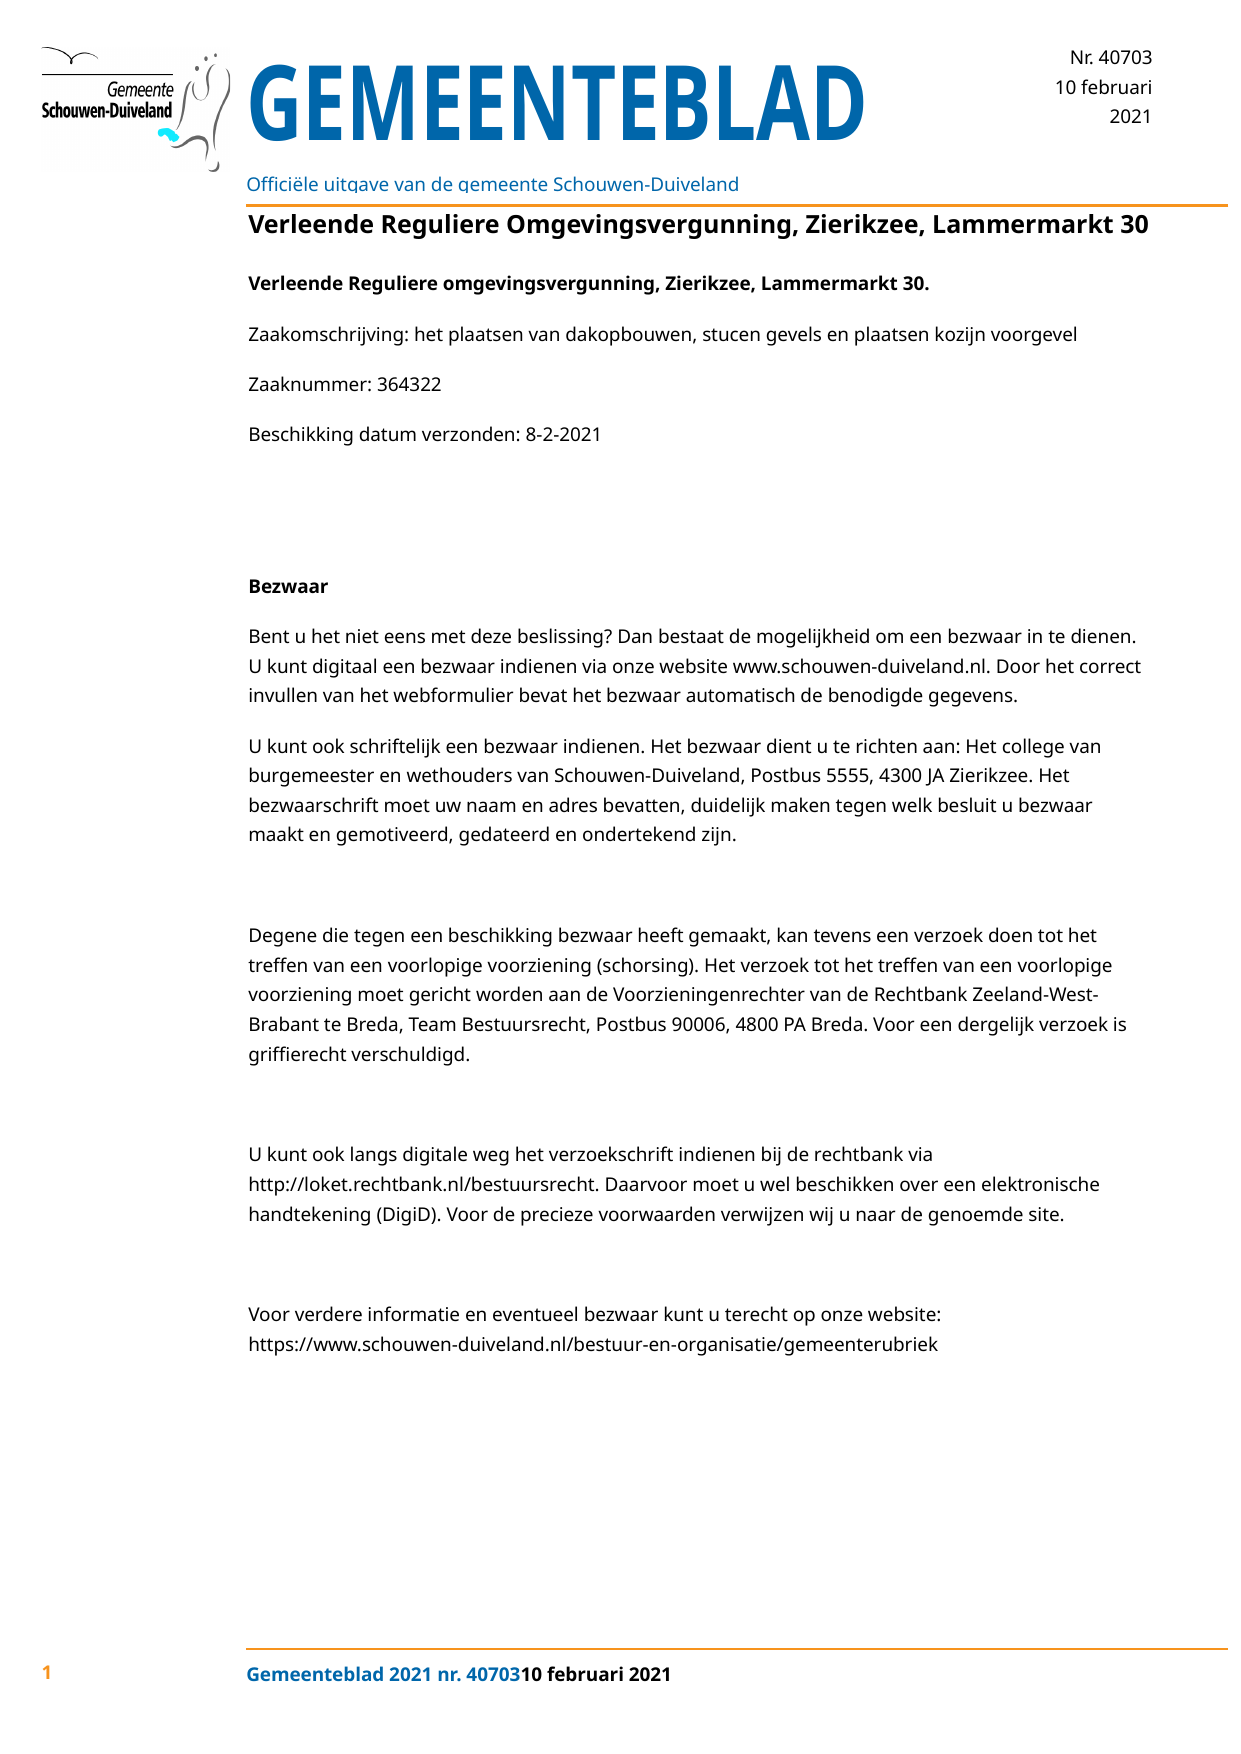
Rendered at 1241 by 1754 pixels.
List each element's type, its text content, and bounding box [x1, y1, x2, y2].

text Degene die tegen een beschikking bezwaar heeft gemaakt, kan tevens een verzoek doen tot het treffen van een voorlopige voorziening (schorsing). Het verzoek tot het treffen van een voorlopige voorziening moet gericht worden aan de Voorzieningenrechter van de Rechtbank Zeeland-West-Brabant te Breda, Team Bestuursrecht, Postbus 90006, 4800 PA Breda. Voor een dergelijk verzoek is griffierecht verschuldigd. [248, 922, 1152, 1066]
text Bezwaar [248, 573, 1152, 598]
text Bent u het niet eens met deze beslissing? Dan bestaat de mogelijkheid om een bezwaar in te dienen. U kunt digitaal een bezwaar indienen via onze website www.schouwen-duiveland.nl. Door het correct invullen van het webformulier bevat het bezwaar automatisch de benodigde gegevens. [248, 623, 1152, 708]
text Voor verdere informatie en eventueel bezwaar kunt u terecht op onze website: https://www.schouwen-duiveland.nl/bestuur-en-organisatie/gemeenterubriek [248, 1302, 1152, 1357]
text Verleende Reguliere Omgevingsvergunning, Zierikzee, Lammermarkt 30 [248, 207, 1152, 241]
text U kunt ook schriftelijk een bezwaar indienen. Het bezwaar dient u te richten aan: Het college van burgemeester en wethouders van Schouwen-Duiveland, Postbus 5555, 4300 JA Zierikzee. Het bezwaarschrift moet uw naam en adres bevatten, duidelijk maken tegen welk besluit u bezwaar maakt en gemotiveerd, gedateerd en ondertekend zijn. [248, 733, 1152, 847]
text Verleende Reguliere omgevingsvergunning, Zierikzee, Lammermarkt 30. [248, 270, 1152, 296]
text U kunt ook langs digitale weg het verzoekschrift indienen bij de rechtbank via http://loket.rechtbank.nl/bestuursrecht. Daarvoor moet u wel beschikken over een elektronische handtekening (DigiD). Voor de precieze voorwaarden verwijzen wij u naar de genoemde site. [248, 1142, 1152, 1226]
text Zaaknummer: 364322 [248, 371, 1152, 397]
text Zaakomschrijving: het plaatsen van dakopbouwen, stucen gevels en plaatsen kozijn voorgevel [248, 321, 1152, 346]
picture [41, 47, 231, 172]
text Beschikking datum verzonden: 8-2-2021 [248, 422, 1152, 447]
